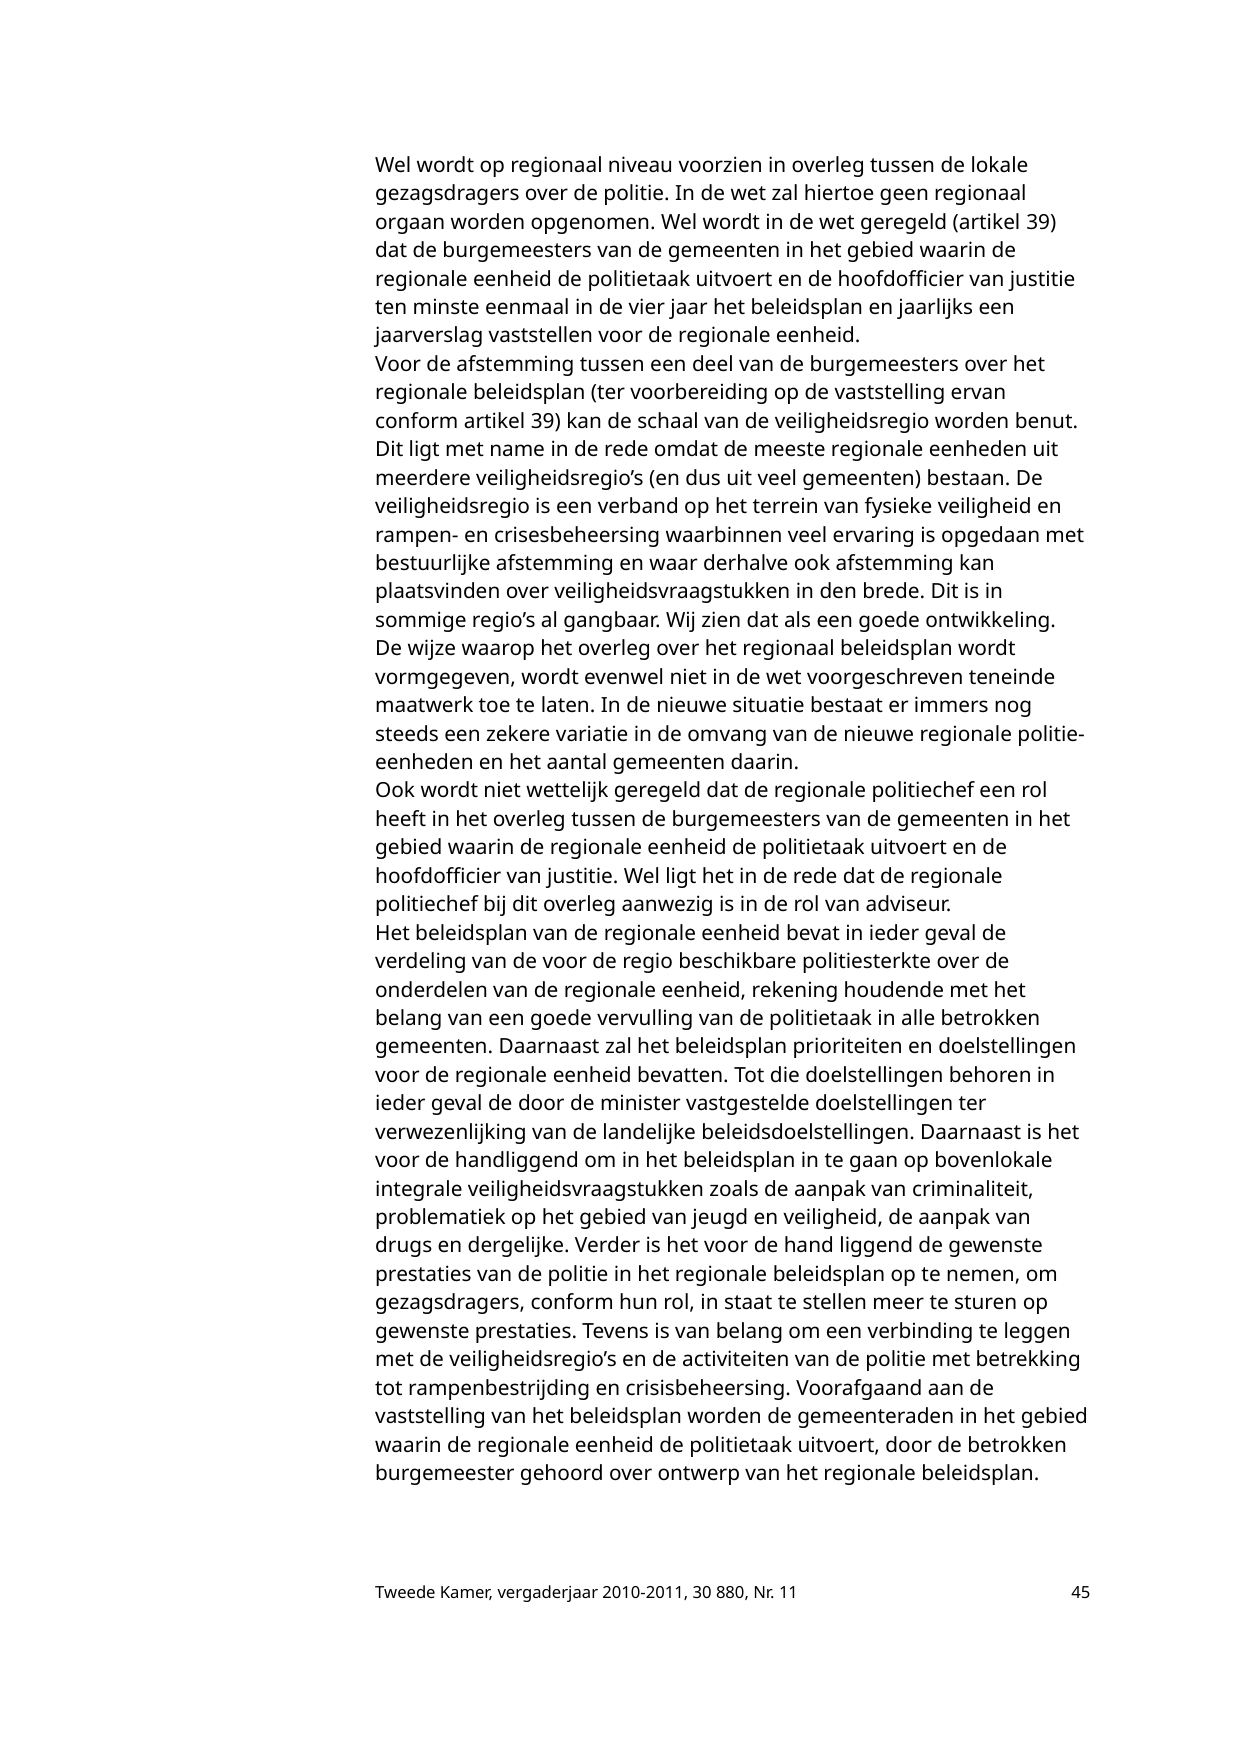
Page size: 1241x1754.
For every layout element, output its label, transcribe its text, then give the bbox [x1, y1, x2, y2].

text Wel wordt op regionaal niveau voorzien in overleg tussen de lokale gezagsdragers over de politie. In de wet zal hiertoe geen regionaal orgaan worden opgenomen. Wel wordt in de wet geregeld (artikel 39) dat de burgemeesters van de gemeenten in het gebied waarin de regionale eenheid de politietaak uitvoert en de hoofdofficier van justitie ten minste eenmaal in de vier jaar het beleidsplan en jaarlijks een jaarverslag vaststellen voor de regionale eenheid. [375, 150, 1090, 349]
text De wijze waarop het overleg over het regionaal beleidsplan wordt vormgegeven, wordt evenwel niet in de wet voorgeschreven teneinde maatwerk toe te laten. In de nieuwe situatie bestaat er immers nog steeds een zekere variatie in de omvang van de nieuwe regionale politie-eenheden en het aantal gemeenten daarin. [375, 633, 1090, 776]
text Ook wordt niet wettelijk geregeld dat de regionale politiechef een rol heeft in het overleg tussen de burgemeesters van de gemeenten in het gebied waarin de regionale eenheid de politietaak uitvoert en de hoofdofficier van justitie. Wel ligt het in de rede dat de regionale politiechef bij dit overleg aanwezig is in de rol van adviseur. [375, 776, 1090, 918]
text Voor de afstemming tussen een deel van de burgemeesters over het regionale beleidsplan (ter voorbereiding op de vaststelling ervan conform artikel 39) kan de schaal van de veiligheidsregio worden benut. Dit ligt met name in de rede omdat de meeste regionale eenheden uit meerdere veiligheidsregio’s (en dus uit veel gemeenten) bestaan. De veiligheidsregio is een verband op het terrein van fysieke veiligheid en rampen- en crisesbeheersing waarbinnen veel ervaring is opgedaan met bestuurlijke afstemming en waar derhalve ook afstemming kan plaatsvinden over veiligheidsvraagstukken in den brede. Dit is in sommige regio’s al gangbaar. Wij zien dat als een goede ontwikkeling. [375, 349, 1090, 633]
text Het beleidsplan van de regionale eenheid bevat in ieder geval de verdeling van de voor de regio beschikbare politiesterkte over de onderdelen van de regionale eenheid, rekening houdende met het belang van een goede vervulling van de politietaak in alle betrokken gemeenten. Daarnaast zal het beleidsplan prioriteiten en doelstellingen voor de regionale eenheid bevatten. Tot die doelstellingen behoren in ieder geval de door de minister vastgestelde doelstellingen ter verwezenlijking van de landelijke beleidsdoelstellingen. Daarnaast is het voor de handliggend om in het beleidsplan in te gaan op bovenlokale integrale veiligheidsvraagstukken zoals de aanpak van criminaliteit, problematiek op het gebied van jeugd en veiligheid, de aanpak van drugs en dergelijke. Verder is het voor de hand liggend de gewenste prestaties van de politie in het regionale beleidsplan op te nemen, om gezagsdragers, conform hun rol, in staat te stellen meer te sturen op gewenste prestaties. Tevens is van belang om een verbinding te leggen met de veiligheidsregio’s en de activiteiten van de politie met betrekking tot rampenbestrijding en crisisbeheersing. Voorafgaand aan de vaststelling van het beleidsplan worden de gemeenteraden in het gebied waarin de regionale eenheid de politietaak uitvoert, door de betrokken burgemeester gehoord over ontwerp van het regionale beleidsplan. [375, 918, 1090, 1487]
